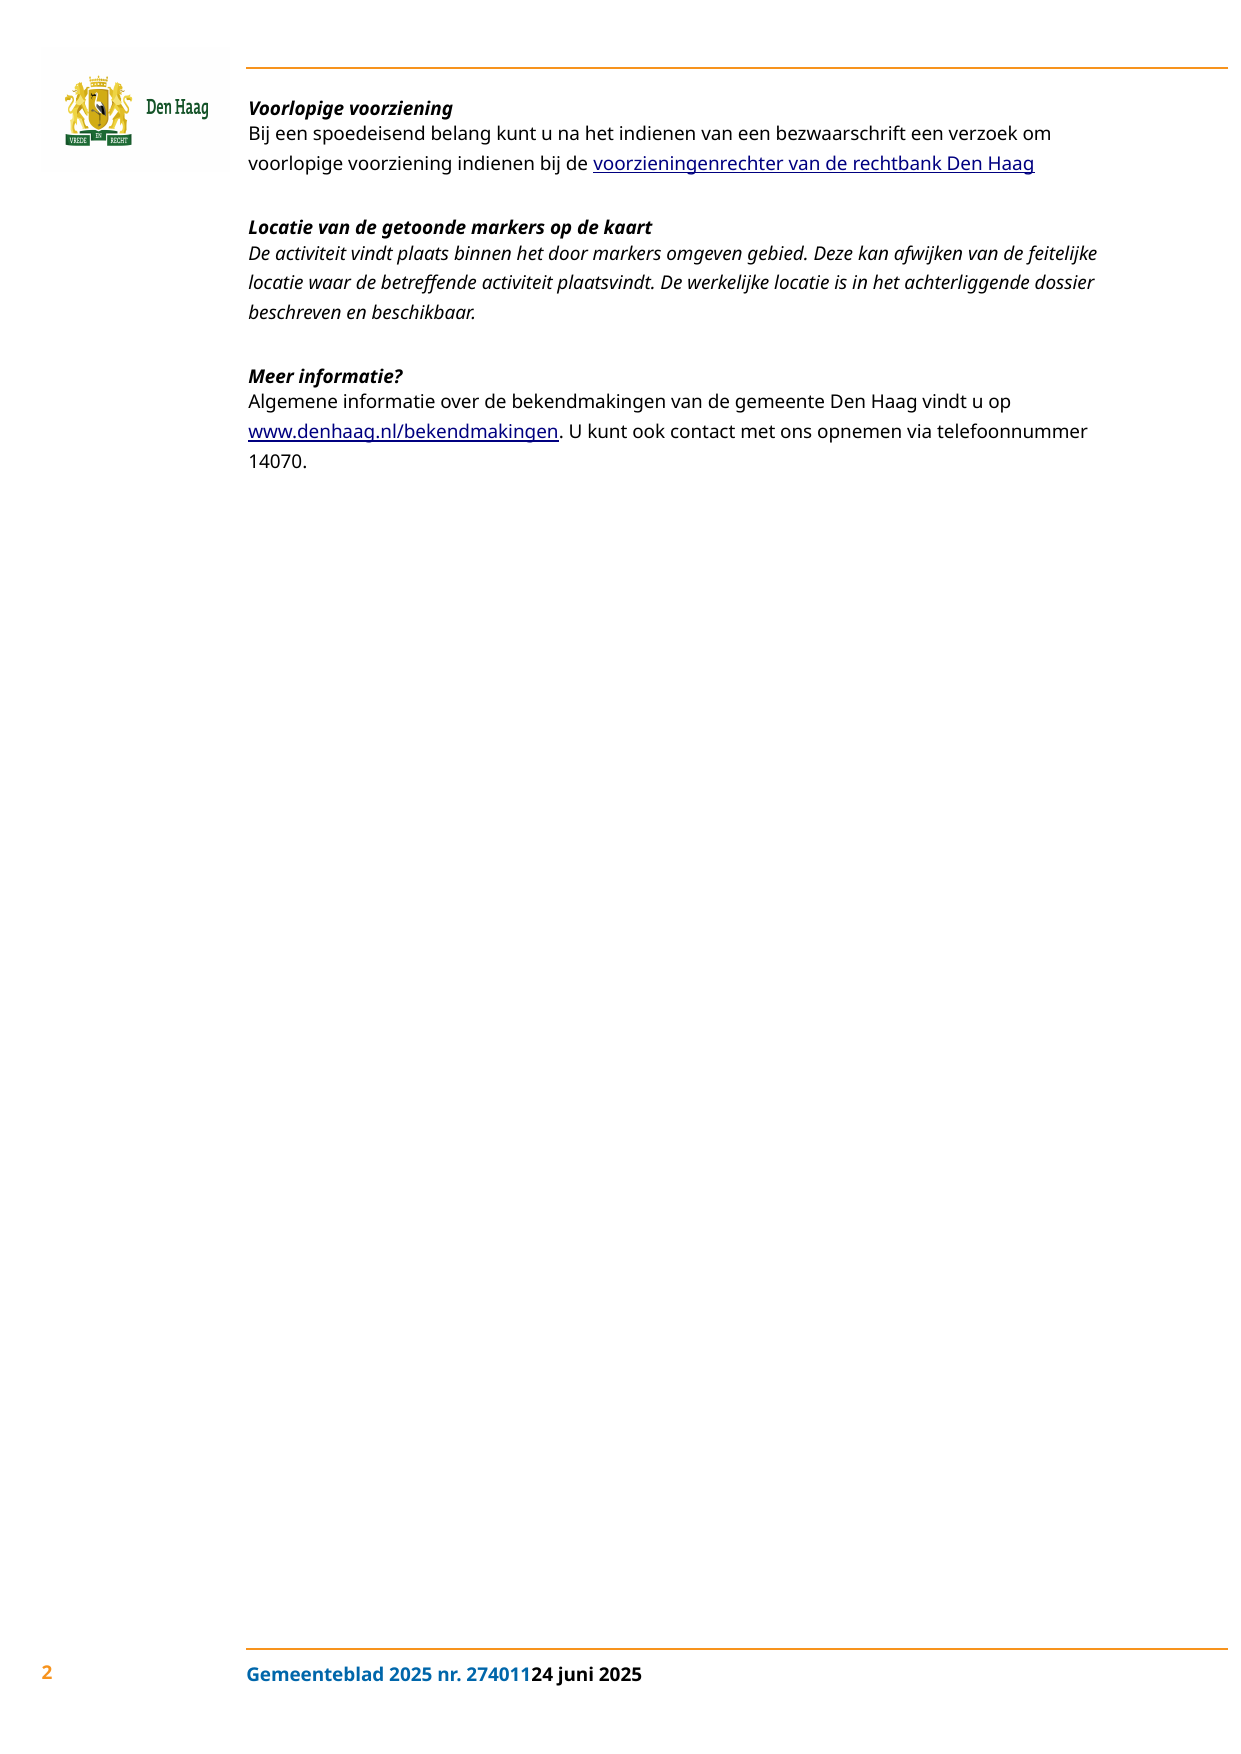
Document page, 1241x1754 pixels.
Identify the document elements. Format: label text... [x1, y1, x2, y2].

picture [41, 47, 231, 172]
text Algemene informatie over de bekendmakingen van de gemeente Den Haag vindt u op www.denhaag.nl/bekendmakingen. U kunt ook contact met ons opnemen via telefoonnummer 14070. [248, 389, 1152, 473]
text De activiteit vindt plaats binnen het door markers omgeven gebied. Deze kan afwijken van de feitelijke locatie waar de betreffende activiteit plaatsvindt. De werkelijke locatie is in het achterliggende dossier beschreven en beschikbaar. [248, 240, 1152, 325]
text Meer informatie? [248, 363, 1152, 389]
text Locatie van de getoonde markers op de kaart [248, 214, 1152, 240]
text Voorlopige voorziening [248, 95, 1152, 121]
text Bij een spoedeisend belang kunt u na het indienen van een bezwaarschrift een verzoek om voorlopige voorziening indienen bij de voorzieningenrechter van de rechtbank Den Haag [248, 121, 1152, 176]
